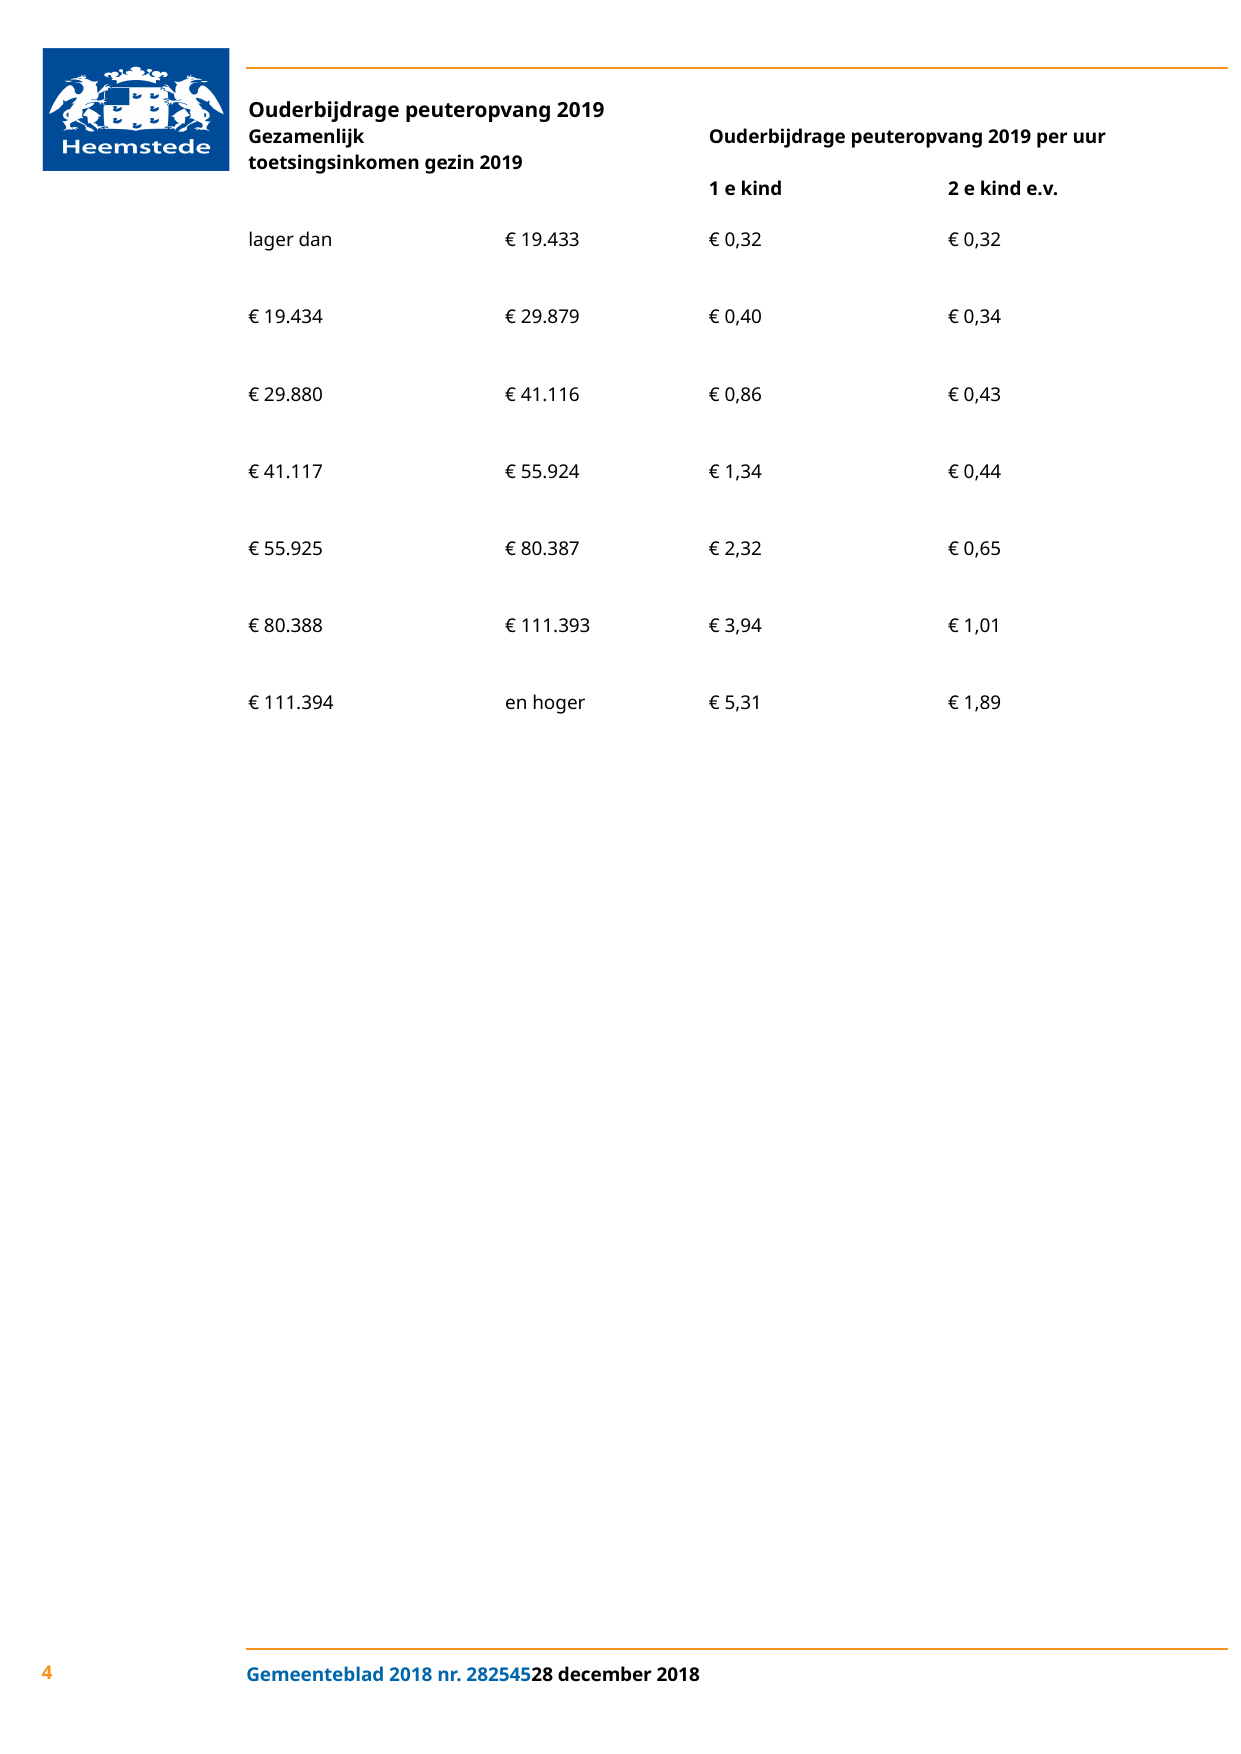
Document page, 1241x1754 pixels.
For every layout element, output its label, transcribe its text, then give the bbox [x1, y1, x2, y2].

table_cell [505, 252, 709, 278]
table_cell 1 e kind [709, 175, 948, 201]
table_cell € 55.924 [505, 458, 709, 484]
table_cell € 5,31 [709, 690, 948, 715]
table_cell en hoger [505, 690, 709, 715]
table_cell [248, 252, 505, 278]
table_cell [248, 329, 505, 355]
table_cell 2 e kind e.v. [948, 175, 1152, 201]
table_cell € 80.388 [248, 612, 505, 638]
table_cell [248, 432, 505, 458]
table_cell € 41.117 [248, 458, 505, 484]
table_cell [505, 715, 709, 741]
table_cell [948, 406, 1152, 432]
table_cell [948, 484, 1152, 509]
table_cell € 55.925 [248, 535, 505, 561]
table_cell [248, 509, 505, 535]
table_cell [709, 406, 948, 432]
table_cell € 80.387 [505, 535, 709, 561]
table_cell € 0,32 [709, 226, 948, 252]
table_cell [709, 252, 948, 278]
table_cell [248, 587, 505, 612]
table_cell [505, 509, 709, 535]
table_cell [709, 201, 948, 226]
table_cell € 0,44 [948, 458, 1152, 484]
table_cell [709, 355, 948, 381]
table_cell [948, 201, 1152, 226]
table_cell [948, 432, 1152, 458]
table_cell [248, 664, 505, 689]
table_cell [948, 252, 1152, 278]
table_cell lager dan [248, 226, 505, 252]
table_cell € 29.880 [248, 381, 505, 406]
text Ouderbijdrage peuteropvang 2019 [248, 95, 1152, 123]
picture [41, 47, 231, 172]
table_cell [248, 355, 505, 381]
table_cell € 111.394 [248, 690, 505, 715]
table_cell € 3,94 [709, 612, 948, 638]
table_cell € 0,32 [948, 226, 1152, 252]
table_cell [505, 561, 709, 587]
table_cell [505, 484, 709, 509]
table_cell [948, 561, 1152, 587]
table_cell € 111.393 [505, 612, 709, 638]
table_cell [248, 201, 505, 226]
table_cell [709, 509, 948, 535]
table_cell € 29.879 [505, 304, 709, 329]
table_cell € 1,34 [709, 458, 948, 484]
table_cell € 41.116 [505, 381, 709, 406]
table_cell [248, 638, 505, 664]
table_cell [505, 432, 709, 458]
table_cell [948, 509, 1152, 535]
table_cell € 19.434 [248, 304, 505, 329]
table_cell [948, 715, 1152, 741]
table_cell € 0,40 [709, 304, 948, 329]
table_cell [505, 201, 709, 226]
table_cell [505, 355, 709, 381]
table_cell toetsingsinkomen gezin 2019 [248, 149, 709, 175]
table_cell [948, 355, 1152, 381]
table_cell [248, 278, 505, 303]
table_cell [505, 587, 709, 612]
table_cell [248, 561, 505, 587]
table_cell € 0,86 [709, 381, 948, 406]
table_cell [709, 664, 948, 689]
table_cell [948, 638, 1152, 664]
table_cell [948, 149, 1152, 175]
table_cell [505, 406, 709, 432]
table_cell € 19.433 [505, 226, 709, 252]
table_cell [709, 715, 948, 741]
table_cell [709, 638, 948, 664]
table_cell [709, 432, 948, 458]
table_header Gezamenlijk [248, 124, 709, 149]
table_cell [505, 638, 709, 664]
table_cell € 1,01 [948, 612, 1152, 638]
table_cell [248, 715, 505, 741]
table_cell [709, 149, 948, 175]
table_cell [709, 587, 948, 612]
table_cell € 0,65 [948, 535, 1152, 561]
table_cell [248, 484, 505, 509]
table_cell [948, 664, 1152, 689]
table_header Ouderbijdrage peuteropvang 2019 per uur [709, 124, 1152, 149]
table_cell [505, 278, 709, 303]
table_cell [709, 484, 948, 509]
table_cell [248, 406, 505, 432]
table_cell [505, 329, 709, 355]
table_cell € 0,43 [948, 381, 1152, 406]
table_cell [709, 278, 948, 303]
table_cell [248, 175, 709, 201]
table_cell € 2,32 [709, 535, 948, 561]
table_cell [948, 587, 1152, 612]
table_cell [505, 664, 709, 689]
table_cell € 1,89 [948, 690, 1152, 715]
table_cell [709, 561, 948, 587]
table_cell € 0,34 [948, 304, 1152, 329]
table_cell [948, 329, 1152, 355]
table_cell [709, 329, 948, 355]
table_cell [948, 278, 1152, 303]
